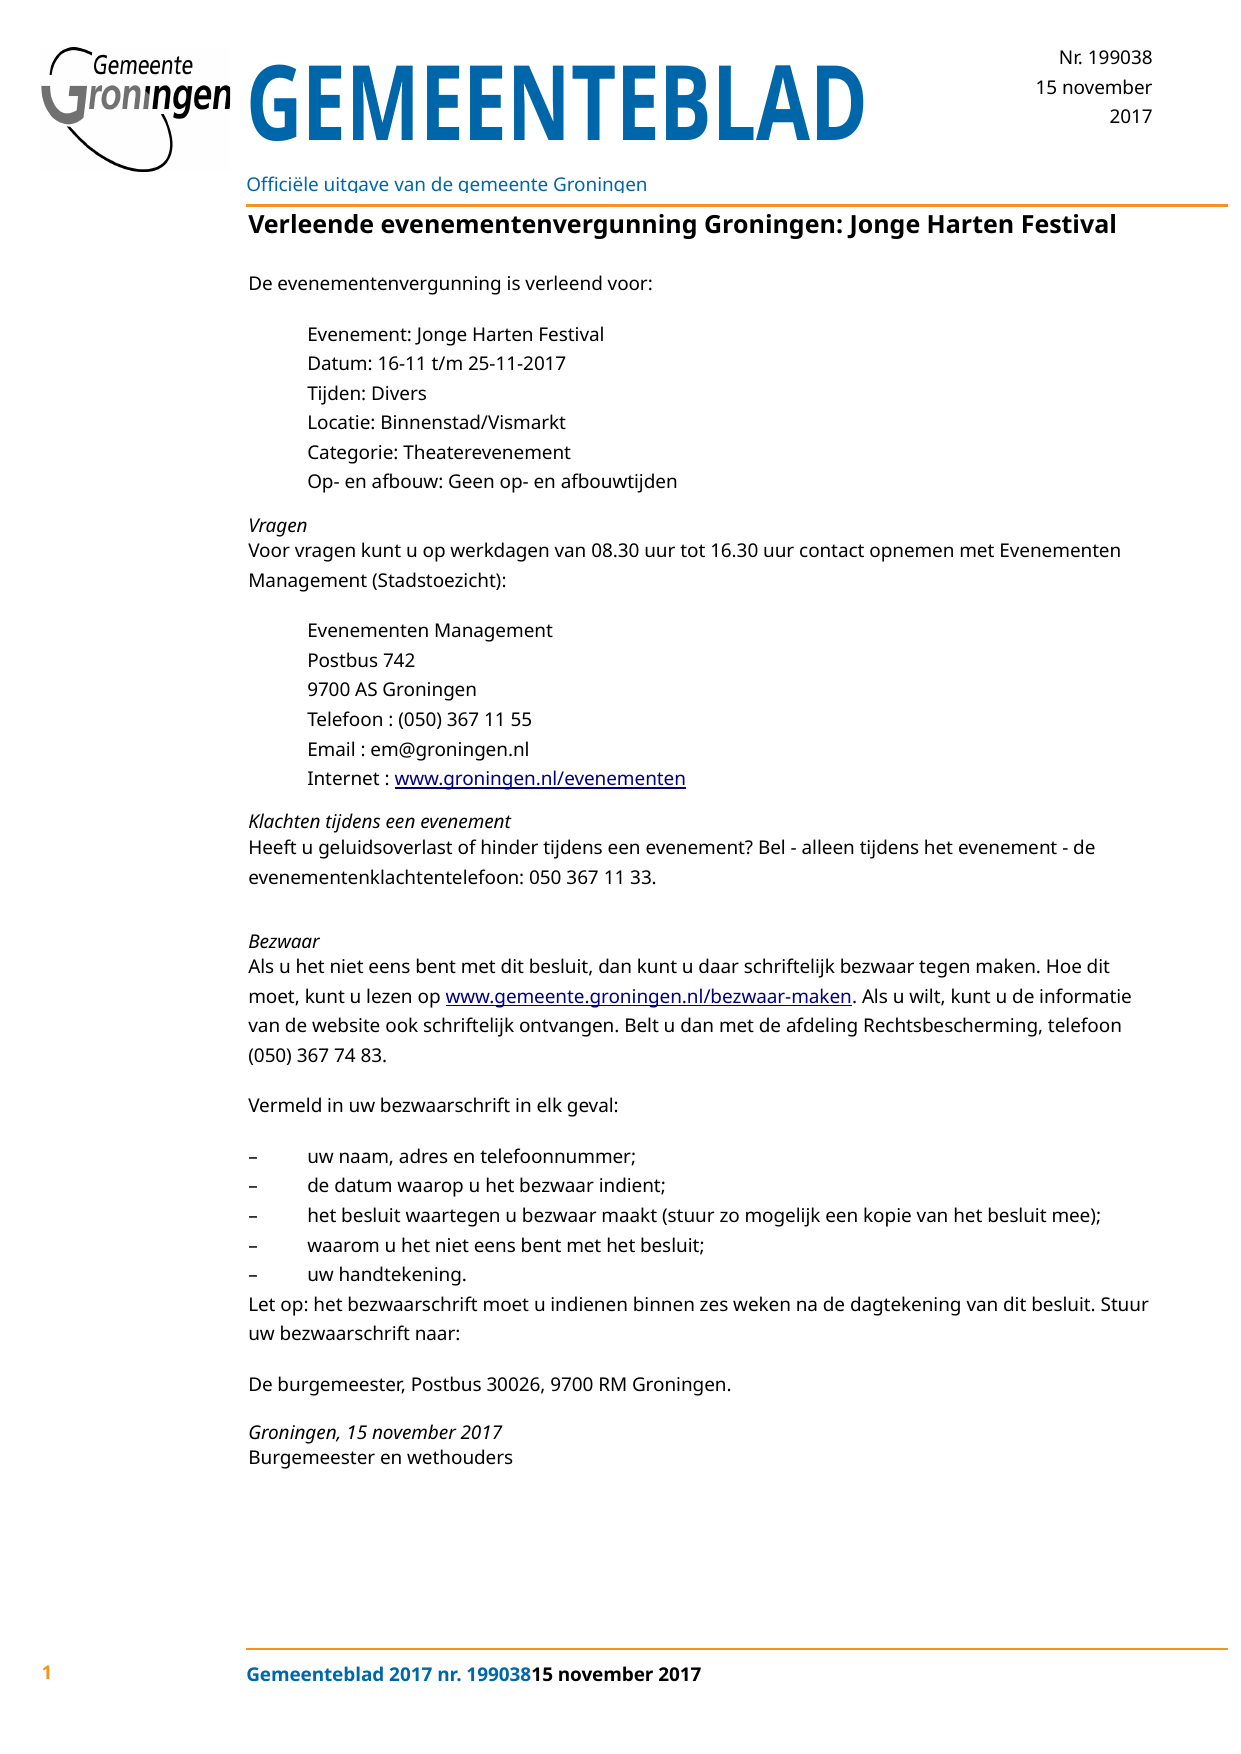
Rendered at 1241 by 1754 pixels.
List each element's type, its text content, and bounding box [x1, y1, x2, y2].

list het besluit waartegen u bezwaar maakt (stuur zo mogelijk een kopie van het besluit mee); [248, 1202, 1152, 1228]
text Voor vragen kunt u op werkdagen van 08.30 uur tot 16.30 uur contact opnemen met Evenementen Management (Stadstoezicht): [248, 537, 1152, 593]
list Email : em@groningen.nl [248, 736, 1152, 762]
list Evenement: Jonge Harten Festival [248, 321, 1152, 346]
text Verleende evenementenvergunning Groningen: Jonge Harten Festival [248, 207, 1152, 241]
text Heeft u geluidsoverlast of hinder tijdens een evenement? Bel - alleen tijdens het evenement - de evenementenklachtentelefoon: 050 367 11 33. [248, 834, 1152, 889]
list Evenementen Management [248, 617, 1152, 643]
text Vermeld in uw bezwaarschrift in elk geval: [248, 1093, 1152, 1118]
list Postbus 742 [248, 647, 1152, 673]
text Klachten tijdens een evenement [248, 808, 1152, 834]
list Internet : www.groningen.nl/evenementen [248, 765, 1152, 791]
text De evenementenvergunning is verleend voor: [248, 270, 1152, 296]
list waarom u het niet eens bent met het besluit; [248, 1232, 1152, 1258]
list Tijden: Divers [248, 380, 1152, 406]
list uw handtekening. [248, 1261, 1152, 1287]
list Telefoon : (050) 367 11 55 [248, 706, 1152, 732]
list Categorie: Theaterevenement [248, 439, 1152, 465]
picture [41, 47, 231, 172]
text Groningen, 15 november 2017 [248, 1419, 1152, 1444]
list Op- en afbouw: Geen op- en afbouwtijden [248, 469, 1152, 494]
list uw naam, adres en telefoonnummer; [248, 1143, 1152, 1169]
text Bezwaar [248, 928, 1152, 953]
list 9700 AS Groningen [248, 677, 1152, 702]
text De burgemeester, Postbus 30026, 9700 RM Groningen. [248, 1371, 1152, 1397]
text Burgemeester en wethouders [248, 1444, 1152, 1470]
list de datum waarop u het bezwaar indient; [248, 1173, 1152, 1198]
text Als u het niet eens bent met dit besluit, dan kunt u daar schriftelijk bezwaar tegen maken. Hoe dit moet, kunt u lezen op www.gemeente.groningen.nl/bezwaar-maken. Als u wilt, kunt u de informatie van de website ook schriftelijk ontvangen. Belt u dan met de afdeling Rechtsbescherming, telefoon (050) 367 74 83. [248, 953, 1152, 1068]
text Vragen [248, 512, 1152, 537]
text Let op: het bezwaarschrift moet u indienen binnen zes weken na de dagtekening van dit besluit. Stuur uw bezwaarschrift naar: [248, 1291, 1152, 1346]
list Locatie: Binnenstad/Vismarkt [248, 409, 1152, 435]
list Datum: 16-11 t/m 25-11-2017 [248, 350, 1152, 376]
